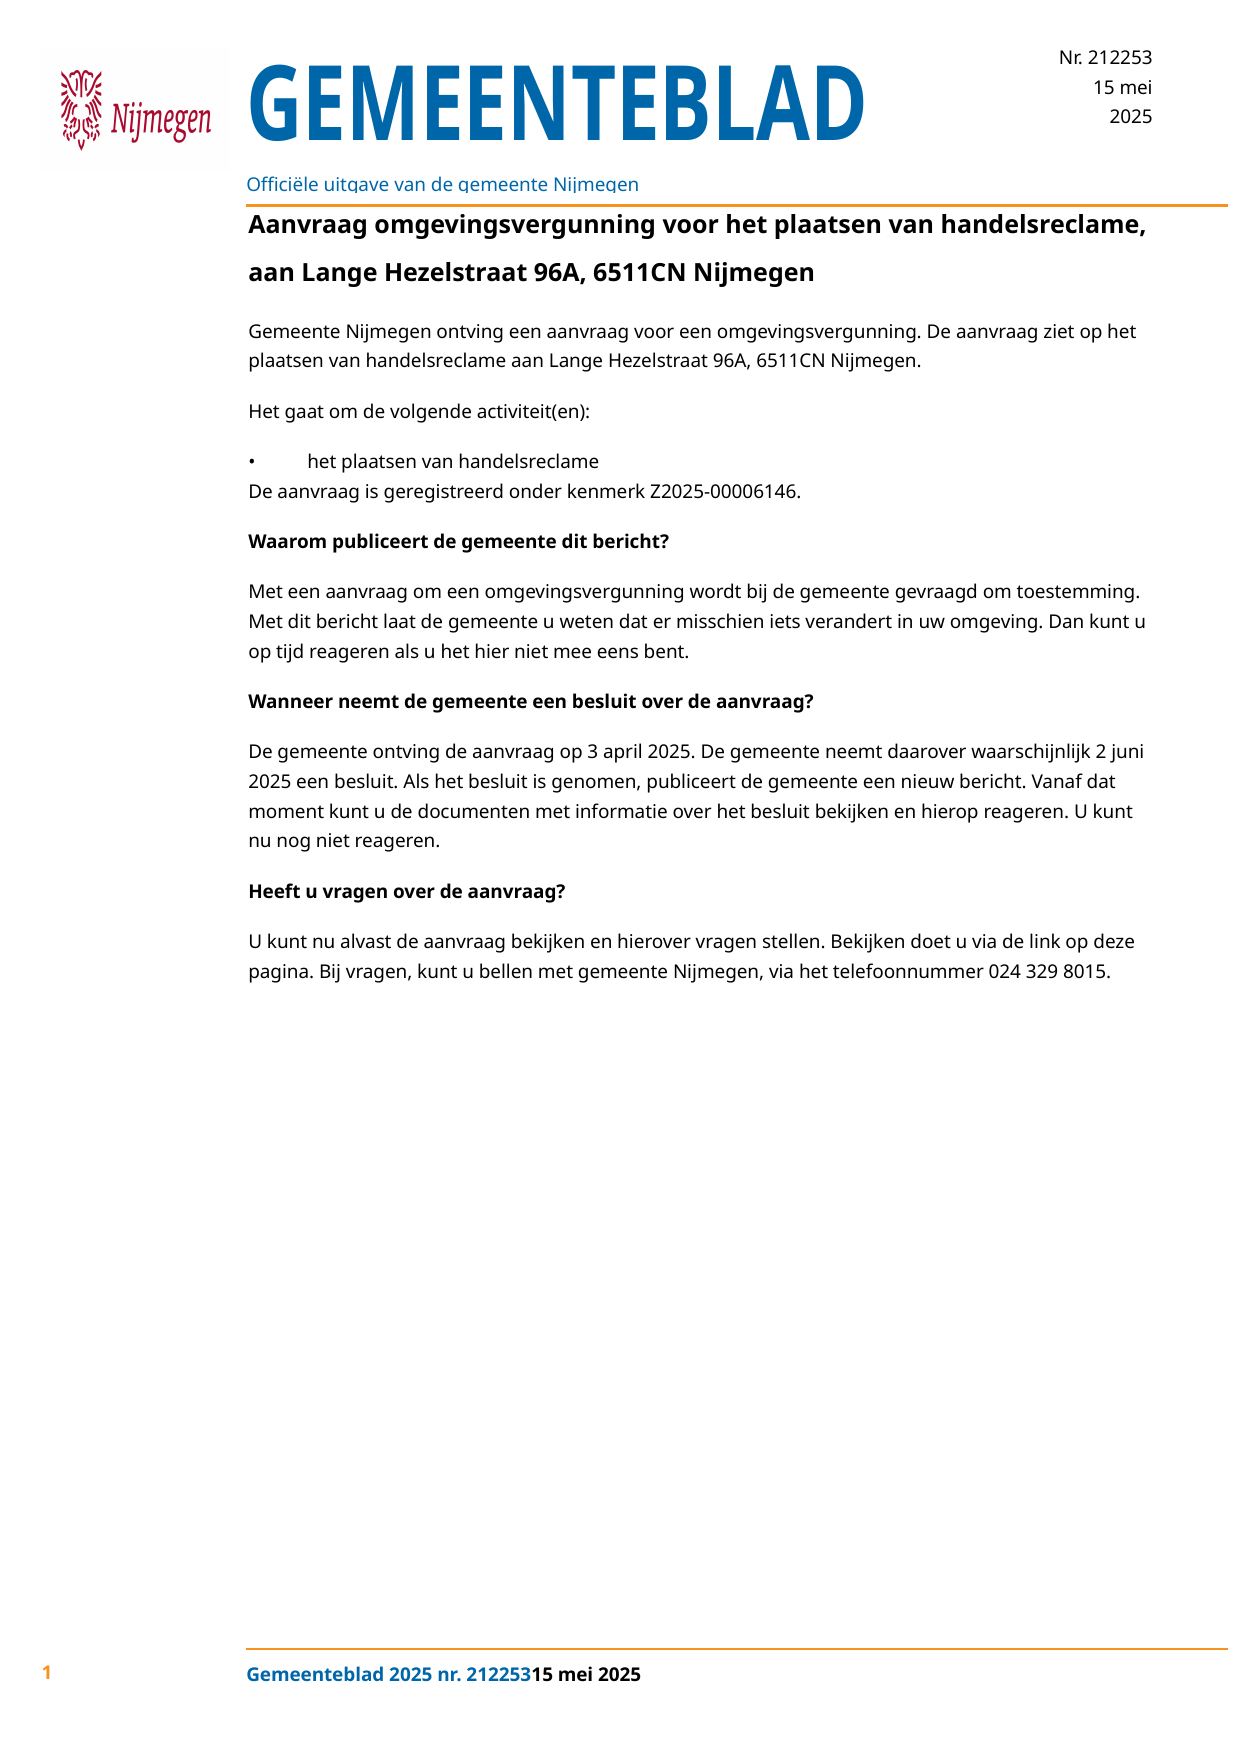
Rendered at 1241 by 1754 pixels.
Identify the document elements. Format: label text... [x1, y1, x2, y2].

picture [41, 47, 231, 172]
text Gemeente Nijmegen ontving een aanvraag voor een omgevingsvergunning. De aanvraag ziet op het plaatsen van handelsreclame aan Lange Hezelstraat 96A, 6511CN Nijmegen. [248, 318, 1152, 373]
text Met een aanvraag om een omgevingsvergunning wordt bij de gemeente gevraagd om toestemming. Met dit bericht laat de gemeente u weten dat er misschien iets verandert in uw omgeving. Dan kunt u op tijd reageren als u het hier niet mee eens bent. [248, 579, 1152, 664]
text Waarom publiceert de gemeente dit bericht? [248, 528, 1152, 554]
text Aanvraag omgevingsvergunning voor het plaatsen van handelsreclame, aan Lange Hezelstraat 96A, 6511CN Nijmegen [248, 207, 1152, 288]
text U kunt nu alvast de aanvraag bekijken en hierover vragen stellen. Bekijken doet u via de link op deze pagina. Bij vragen, kunt u bellen met gemeente Nijmegen, via het telefoonnummer 024 329 8015. [248, 928, 1152, 984]
text Heeft u vragen over de aanvraag? [248, 878, 1152, 904]
text De gemeente ontving de aanvraag op 3 april 2025. De gemeente neemt daarover waarschijnlijk 2 juni 2025 een besluit. Als het besluit is genomen, publiceert de gemeente een nieuw bericht. Vanaf dat moment kunt u de documenten met informatie over het besluit bekijken en hierop reageren. U kunt nu nog niet reageren. [248, 739, 1152, 853]
text Het gaat om de volgende activiteit(en): [248, 398, 1152, 424]
text Wanneer neemt de gemeente een besluit over de aanvraag? [248, 688, 1152, 714]
list het plaatsen van handelsreclame [248, 448, 1152, 474]
text De aanvraag is geregistreerd onder kenmerk Z2025-00006146. [248, 478, 1152, 504]
